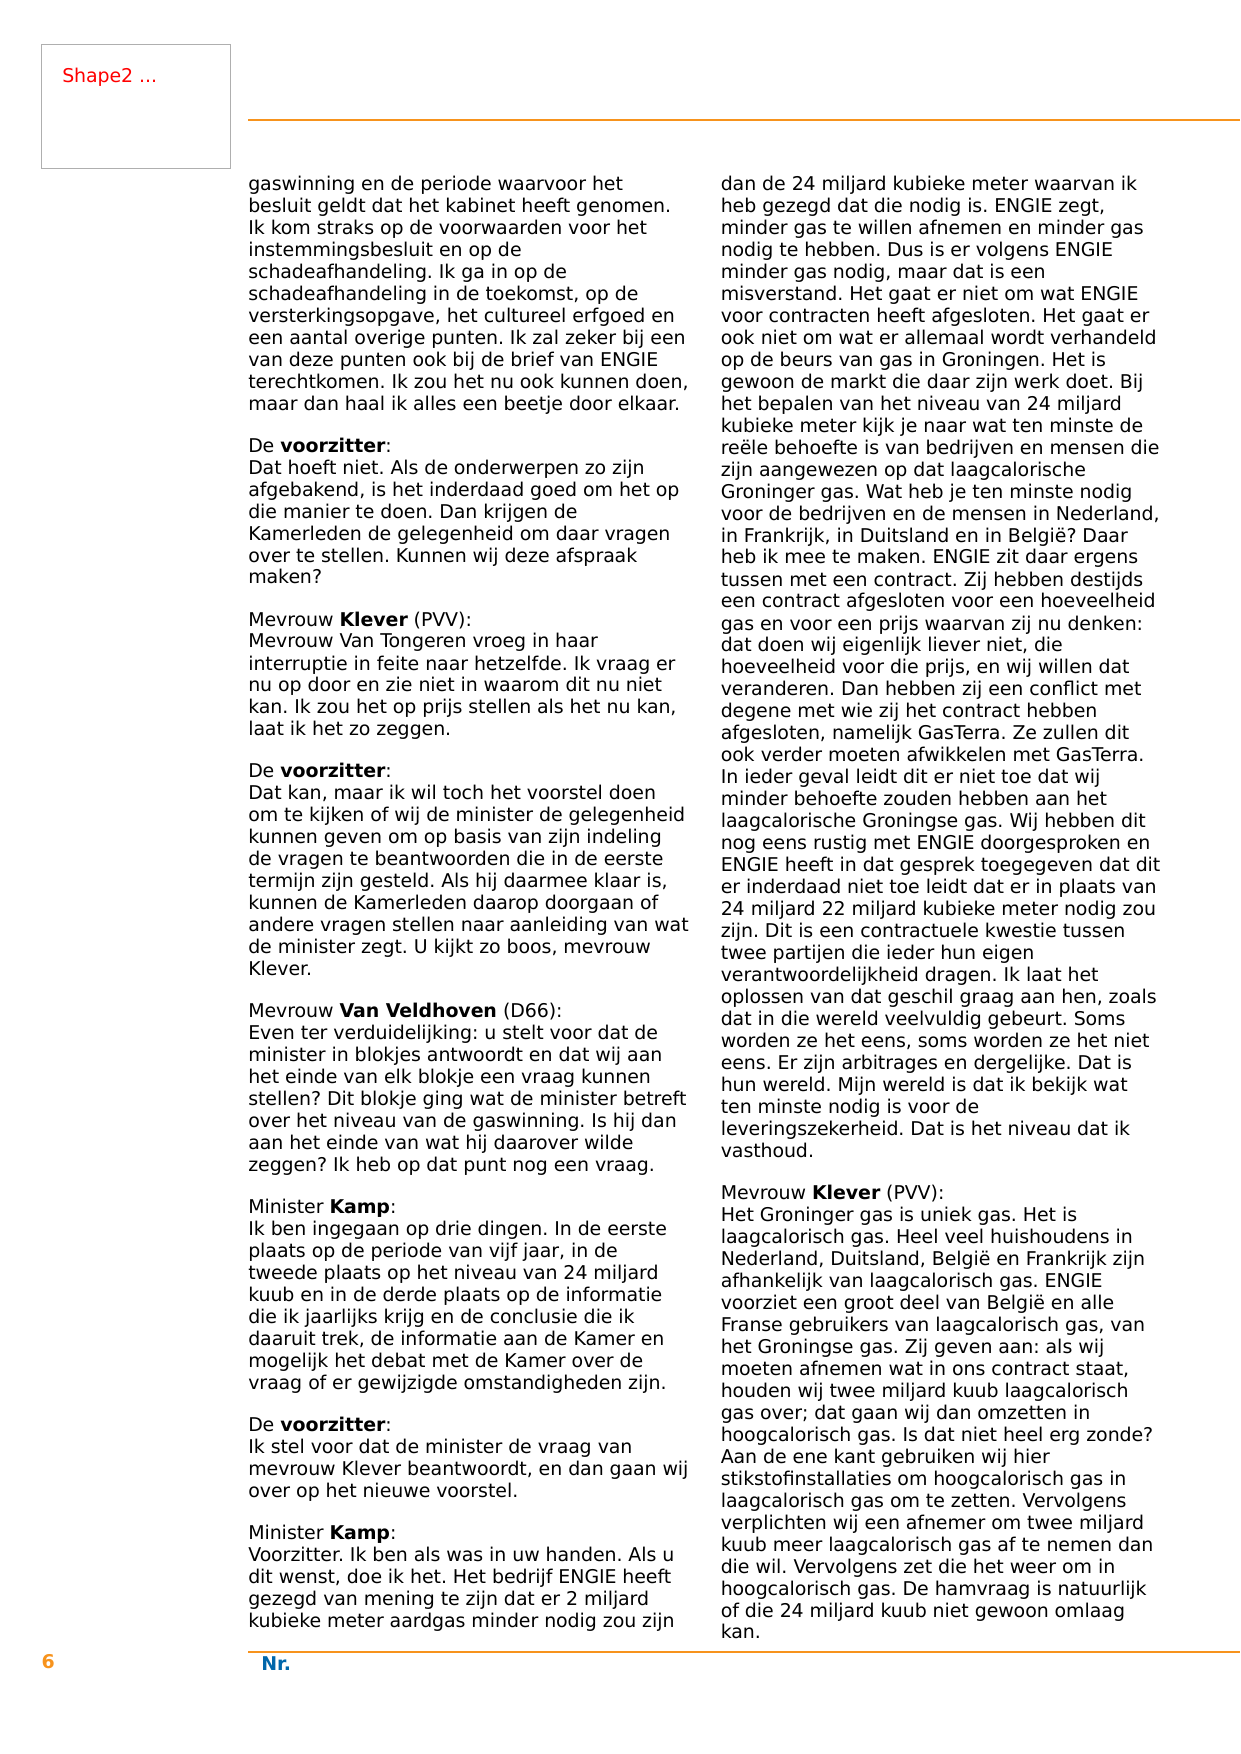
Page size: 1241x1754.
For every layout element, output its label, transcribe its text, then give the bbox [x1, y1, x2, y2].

text Dat kan, maar ik wil toch het voorstel doen om te kijken of wij de minister de gelegenheid kunnen geven om op basis van zijn indeling de vragen te beantwoorden die in de eerste termijn zijn gesteld. Als hij daarmee klaar is, kunnen de Kamerleden daarop doorgaan of andere vragen stellen naar aanleiding van wat de minister zegt. U kijkt zo boos, mevrouw Klever. [248, 782, 691, 980]
text Het Groninger gas is uniek gas. Het is laagcalorisch gas. Heel veel huishoudens in Nederland, Duitsland, België en Frankrijk zijn afhankelijk van laagcalorisch gas. ENGIE voorziet een groot deel van België en alle Franse gebruikers van laagcalorisch gas, van het Groningse gas. Zij geven aan: als wij moeten afnemen wat in ons contract staat, houden wij twee miljard kuub laagcalorisch gas over; dat gaan wij dan omzetten in hoogcalorisch gas. Is dat niet heel erg zonde? Aan de ene kant gebruiken wij hier stikstofinstallaties om hoogcalorisch gas in laagcalorisch gas om te zetten. Vervolgens verplichten wij een afnemer om twee miljard kuub meer laagcalorisch gas af te nemen dan die wil. Vervolgens zet die het weer om in hoogcalorisch gas. De hamvraag is natuurlijk of die 24 miljard kuub niet gewoon omlaag kan. [721, 1204, 1163, 1643]
text Minister Kamp: [248, 1196, 691, 1218]
text Minister Kamp: [248, 1522, 691, 1544]
text Mevrouw Klever (PVV): [721, 1182, 1163, 1204]
text Mevrouw Klever (PVV): [248, 608, 691, 630]
text Ik stel voor dat de minister de vraag van mevrouw Klever beantwoordt, en dan gaan wij over op het nieuwe voorstel. [248, 1436, 691, 1502]
text Ik ben ingegaan op drie dingen. In de eerste plaats op de periode van vijf jaar, in de tweede plaats op het niveau van 24 miljard kuub en in de derde plaats op de informatie die ik jaarlijks krijg en de conclusie die ik daaruit trek, de informatie aan de Kamer en mogelijk het debat met de Kamer over de vraag of er gewijzigde omstandigheden zijn. [248, 1218, 691, 1394]
text De voorzitter: [248, 434, 691, 457]
text De voorzitter: [248, 1414, 691, 1436]
text gaswinning en de periode waarvoor het besluit geldt dat het kabinet heeft genomen. Ik kom straks op de voorwaarden voor het instemmingsbesluit en op de schadeafhandeling. Ik ga in op de schadeafhandeling in de toekomst, op de versterkingsopgave, het cultureel erfgoed en een aantal overige punten. Ik zal zeker bij een van deze punten ook bij de brief van ENGIE terechtkomen. Ik zou het nu ook kunnen doen, maar dan haal ik alles een beetje door elkaar. [248, 173, 691, 414]
text dan de 24 miljard kubieke meter waarvan ik heb gezegd dat die nodig is. ENGIE zegt, minder gas te willen afnemen en minder gas nodig te hebben. Dus is er volgens ENGIE minder gas nodig, maar dat is een misverstand. Het gaat er niet om wat ENGIE voor contracten heeft afgesloten. Het gaat er ook niet om wat er allemaal wordt verhandeld op de beurs van gas in Groningen. Het is gewoon de markt die daar zijn werk doet. Bij het bepalen van het niveau van 24 miljard kubieke meter kijk je naar wat ten minste de reële behoefte is van bedrijven en mensen die zijn aangewezen op dat laagcalorische Groninger gas. Wat heb je ten minste nodig voor de bedrijven en de mensen in Nederland, in Frankrijk, in Duitsland en in België? Daar heb ik mee te maken. ENGIE zit daar ergens tussen met een contract. Zij hebben destijds een contract afgesloten voor een hoeveelheid gas en voor een prijs waarvan zij nu denken: dat doen wij eigenlijk liever niet, die hoeveelheid voor die prijs, en wij willen dat veranderen. Dan hebben zij een conflict met degene met wie zij het contract hebben afgesloten, namelijk GasTerra. Ze zullen dit ook verder moeten afwikkelen met GasTerra. In ieder geval leidt dit er niet toe dat wij minder behoefte zouden hebben aan het laagcalorische Groningse gas. Wij hebben dit nog eens rustig met ENGIE doorgesproken en ENGIE heeft in dat gesprek toegegeven dat dit er inderdaad niet toe leidt dat er in plaats van 24 miljard 22 miljard kubieke meter nodig zou zijn. Dit is een contractuele kwestie tussen twee partijen die ieder hun eigen verantwoordelijkheid dragen. Ik laat het oplossen van dat geschil graag aan hen, zoals dat in die wereld veelvuldig gebeurt. Soms worden ze het eens, soms worden ze het niet eens. Er zijn arbitrages en dergelijke. Dat is hun wereld. Mijn wereld is dat ik bekijk wat ten minste nodig is voor de leveringszekerheid. Dat is het niveau dat ik vasthoud. [721, 173, 1163, 1162]
text Dat hoeft niet. Als de onderwerpen zo zijn afgebakend, is het inderdaad goed om het op die manier te doen. Dan krijgen de Kamerleden de gelegenheid om daar vragen over te stellen. Kunnen wij deze afspraak maken? [248, 457, 691, 588]
text Mevrouw Van Tongeren vroeg in haar interruptie in feite naar hetzelfde. Ik vraag er nu op door en zie niet in waarom dit nu niet kan. Ik zou het op prijs stellen als het nu kan, laat ik het zo zeggen. [248, 630, 691, 740]
text De voorzitter: [248, 760, 691, 782]
text Even ter verduidelijking: u stelt voor dat de minister in blokjes antwoordt en dat wij aan het einde van elk blokje een vraag kunnen stellen? Dit blokje ging wat de minister betreft over het niveau van de gaswinning. Is hij dan aan het einde van wat hij daarover wilde zeggen? Ik heb op dat punt nog een vraag. [248, 1022, 691, 1176]
text Voorzitter. Ik ben als was in uw handen. Als u dit wenst, doe ik het. Het bedrijf ENGIE heeft gezegd van mening te zijn dat er 2 miljard kubieke meter aardgas minder nodig zou zijn [248, 1544, 691, 1632]
text Mevrouw Van Veldhoven (D66): [248, 1000, 691, 1022]
